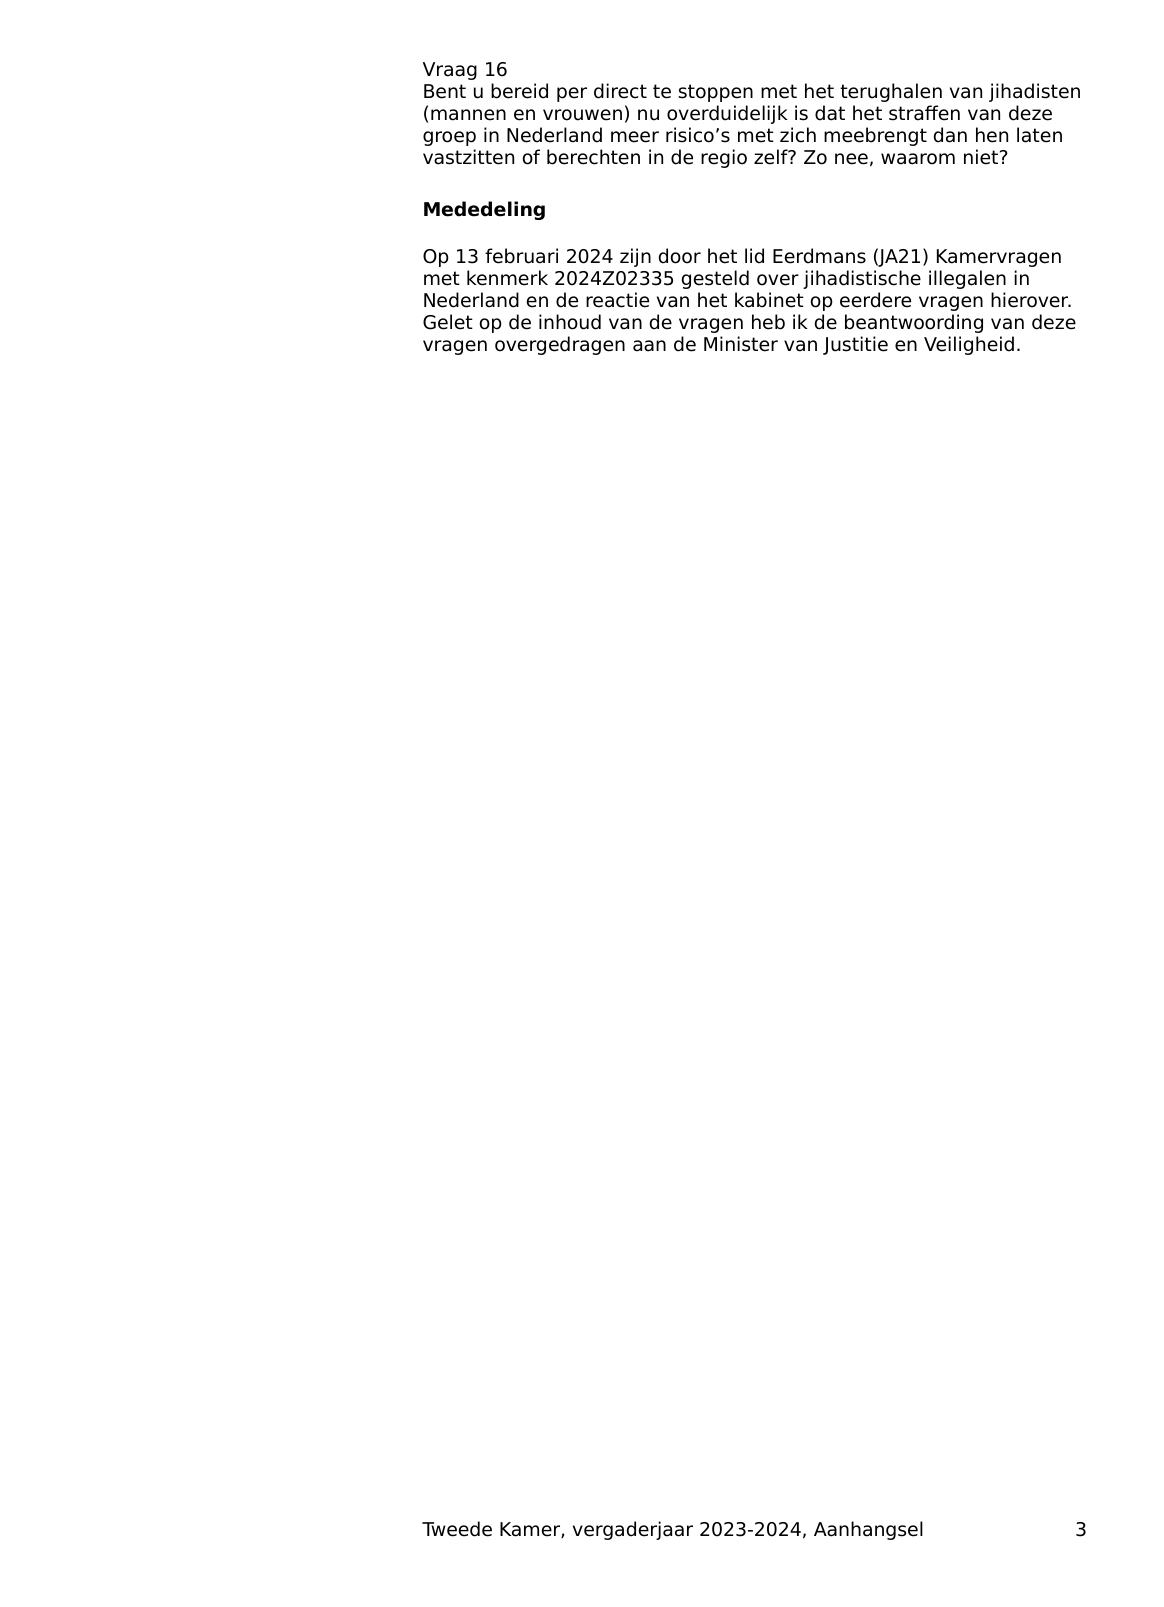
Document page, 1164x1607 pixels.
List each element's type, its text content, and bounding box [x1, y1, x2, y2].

text Bent u bereid per direct te stoppen met het terughalen van jihadisten (mannen en vrouwen) nu overduidelijk is dat het straffen van deze groep in Nederland meer risico’s met zich meebrengt dan hen laten vastzitten of berechten in de regio zelf? Zo nee, waarom niet? [422, 81, 1087, 169]
subtitle Mededeling [422, 199, 1087, 221]
text Op 13 februari 2024 zijn door het lid Eerdmans (JA21) Kamervragen met kenmerk 2024Z02335 gesteld over jihadistische illegalen in Nederland en de reactie van het kabinet op eerdere vragen hierover. Gelet op de inhoud van de vragen heb ik de beantwoording van deze vragen overgedragen aan de Minister van Justitie en Veiligheid. [422, 246, 1087, 356]
text Vraag 16 [422, 59, 1087, 81]
